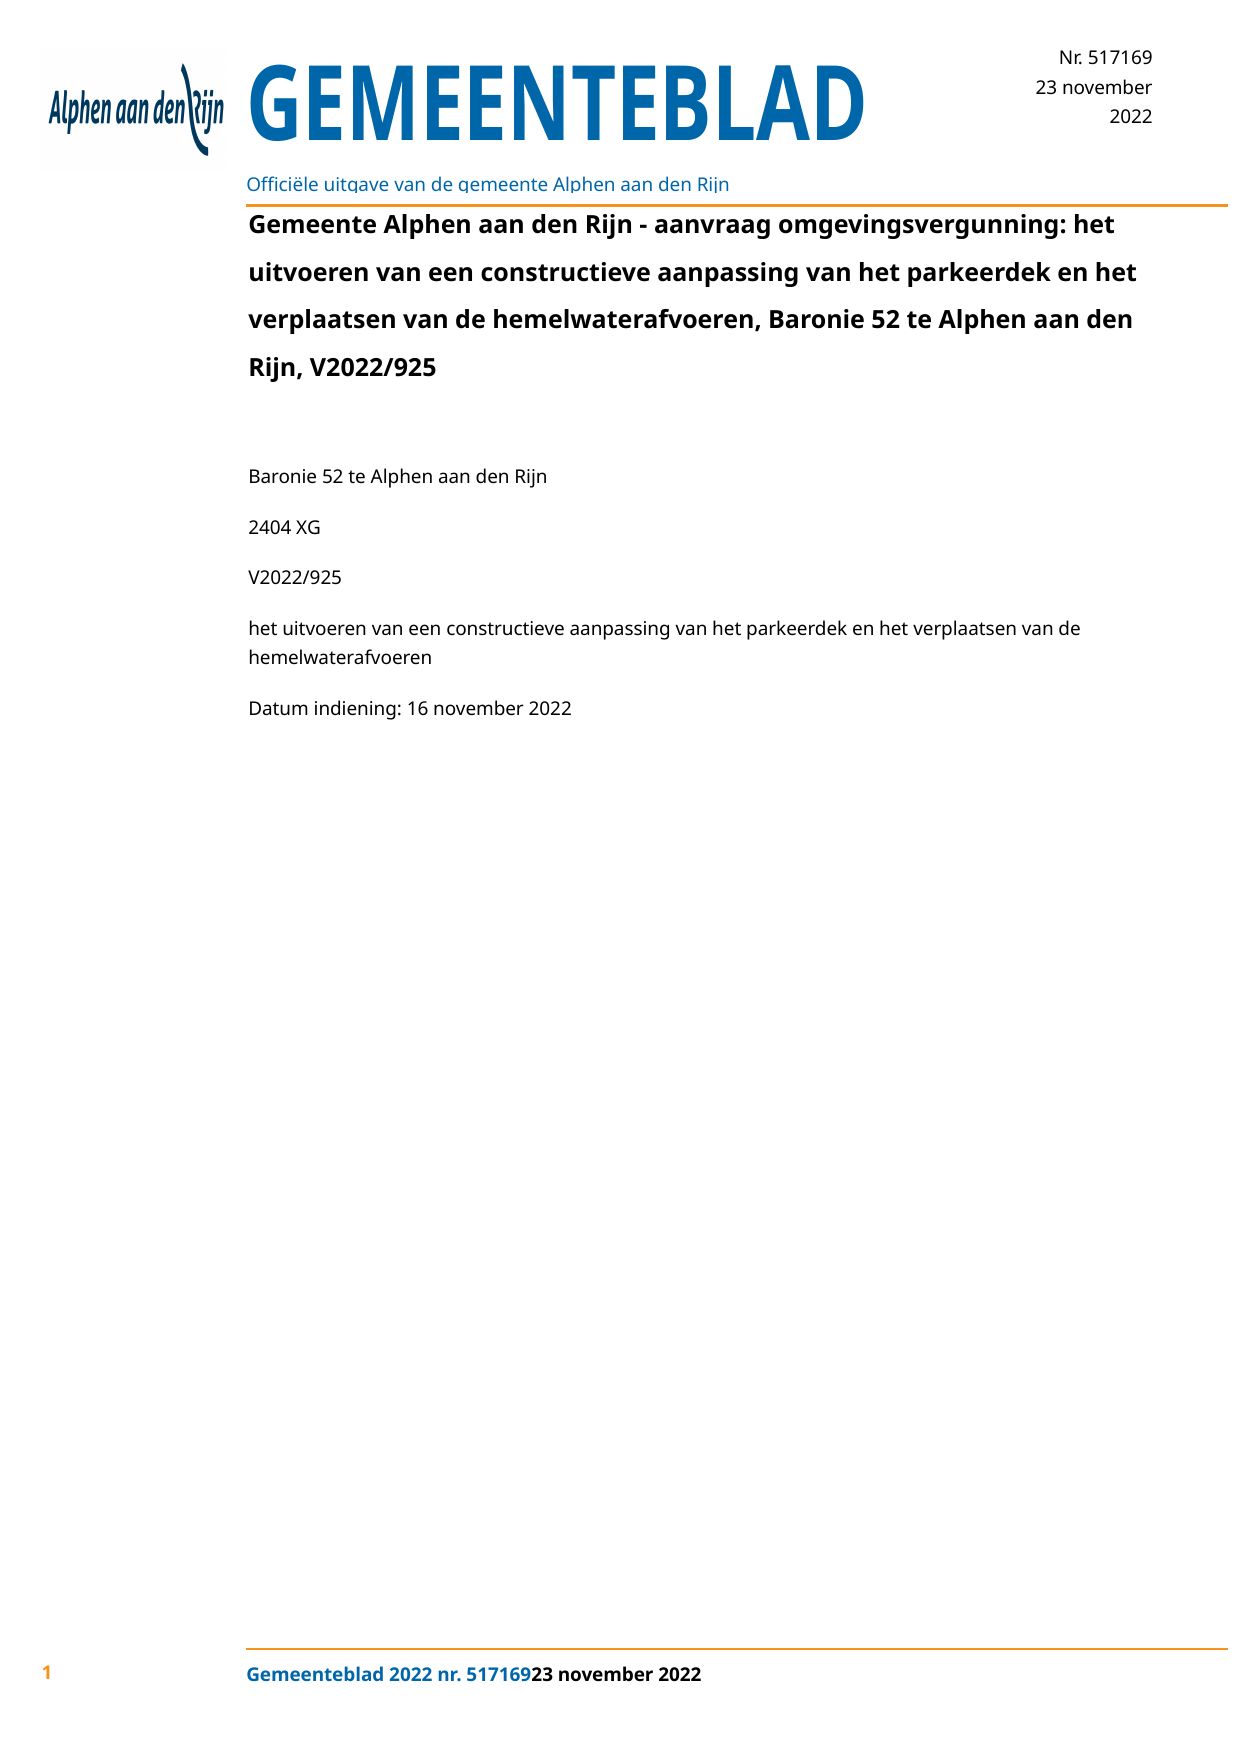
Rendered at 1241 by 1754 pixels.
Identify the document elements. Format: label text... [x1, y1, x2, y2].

text Baronie 52 te Alphen aan den Rijn [248, 463, 1152, 489]
text Datum indiening: 16 november 2022 [248, 695, 1152, 721]
text het uitvoeren van een constructieve aanpassing van het parkeerdek en het verplaatsen van de hemelwaterafvoeren [248, 615, 1152, 670]
picture [41, 47, 231, 172]
text 2404 XG [248, 514, 1152, 540]
text Gemeente Alphen aan den Rijn - aanvraag omgevingsvergunning: het uitvoeren van een constructieve aanpassing van het parkeerdek en het verplaatsen van de hemelwaterafvoeren, Baronie 52 te Alphen aan den Rijn, V2022/925 [248, 207, 1152, 384]
text V2022/925 [248, 564, 1152, 590]
